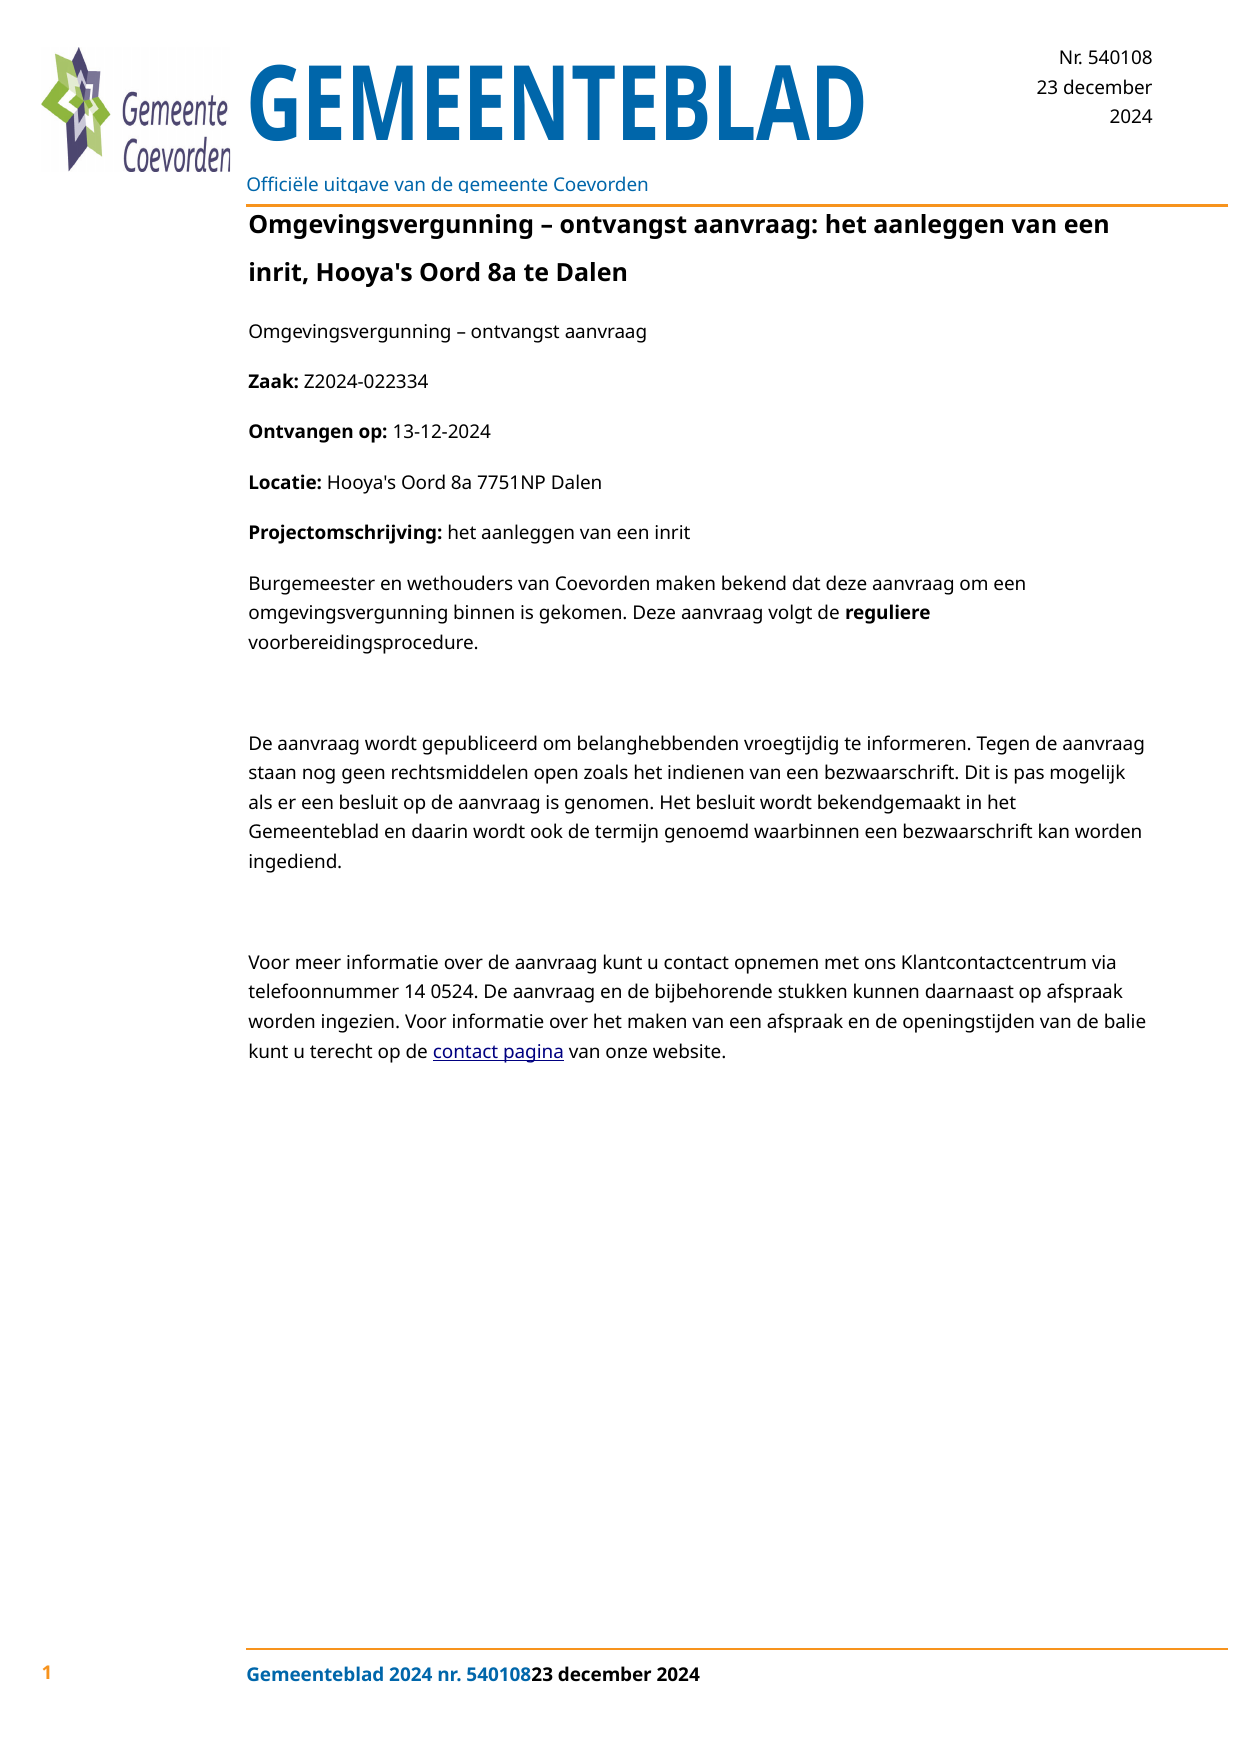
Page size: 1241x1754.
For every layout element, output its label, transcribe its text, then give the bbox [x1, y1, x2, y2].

text Omgevingsvergunning – ontvangst aanvraag [248, 318, 1152, 344]
picture [41, 47, 231, 172]
text Voor meer informatie over de aanvraag kunt u contact opnemen met ons Klantcontactcentrum via telefoonnummer 14 0524. De aanvraag en de bijbehorende stukken kunnen daarnaast op afspraak worden ingezien. Voor informatie over het maken van een afspraak en de openingstijden van de balie kunt u terecht op de contact pagina van onze website. [248, 949, 1152, 1064]
text Zaak: Z2024-022334 [248, 368, 1152, 394]
text Ontvangen op: 13-12-2024 [248, 419, 1152, 444]
text Projectomschrijving: het aanleggen van een inrit [248, 519, 1152, 545]
text De aanvraag wordt gepubliceerd om belanghebbenden vroegtijdig te informeren. Tegen de aanvraag staan nog geen rechtsmiddelen open zoals het indienen van een bezwaarschrift. Dit is pas mogelijk als er een besluit op de aanvraag is genomen. Het besluit wordt bekendgemaakt in het Gemeenteblad en daarin wordt ook de termijn genoemd waarbinnen een bezwaarschrift kan worden ingediend. [248, 730, 1152, 874]
text Omgevingsvergunning – ontvangst aanvraag: het aanleggen van een inrit, Hooya's Oord 8a te Dalen [248, 207, 1152, 288]
text Burgemeester en wethouders van Coevorden maken bekend dat deze aanvraag om een omgevingsvergunning binnen is gekomen. Deze aanvraag volgt de reguliere voorbereidingsprocedure. [248, 570, 1152, 655]
text Locatie: Hooya's Oord 8a 7751NP Dalen [248, 469, 1152, 495]
